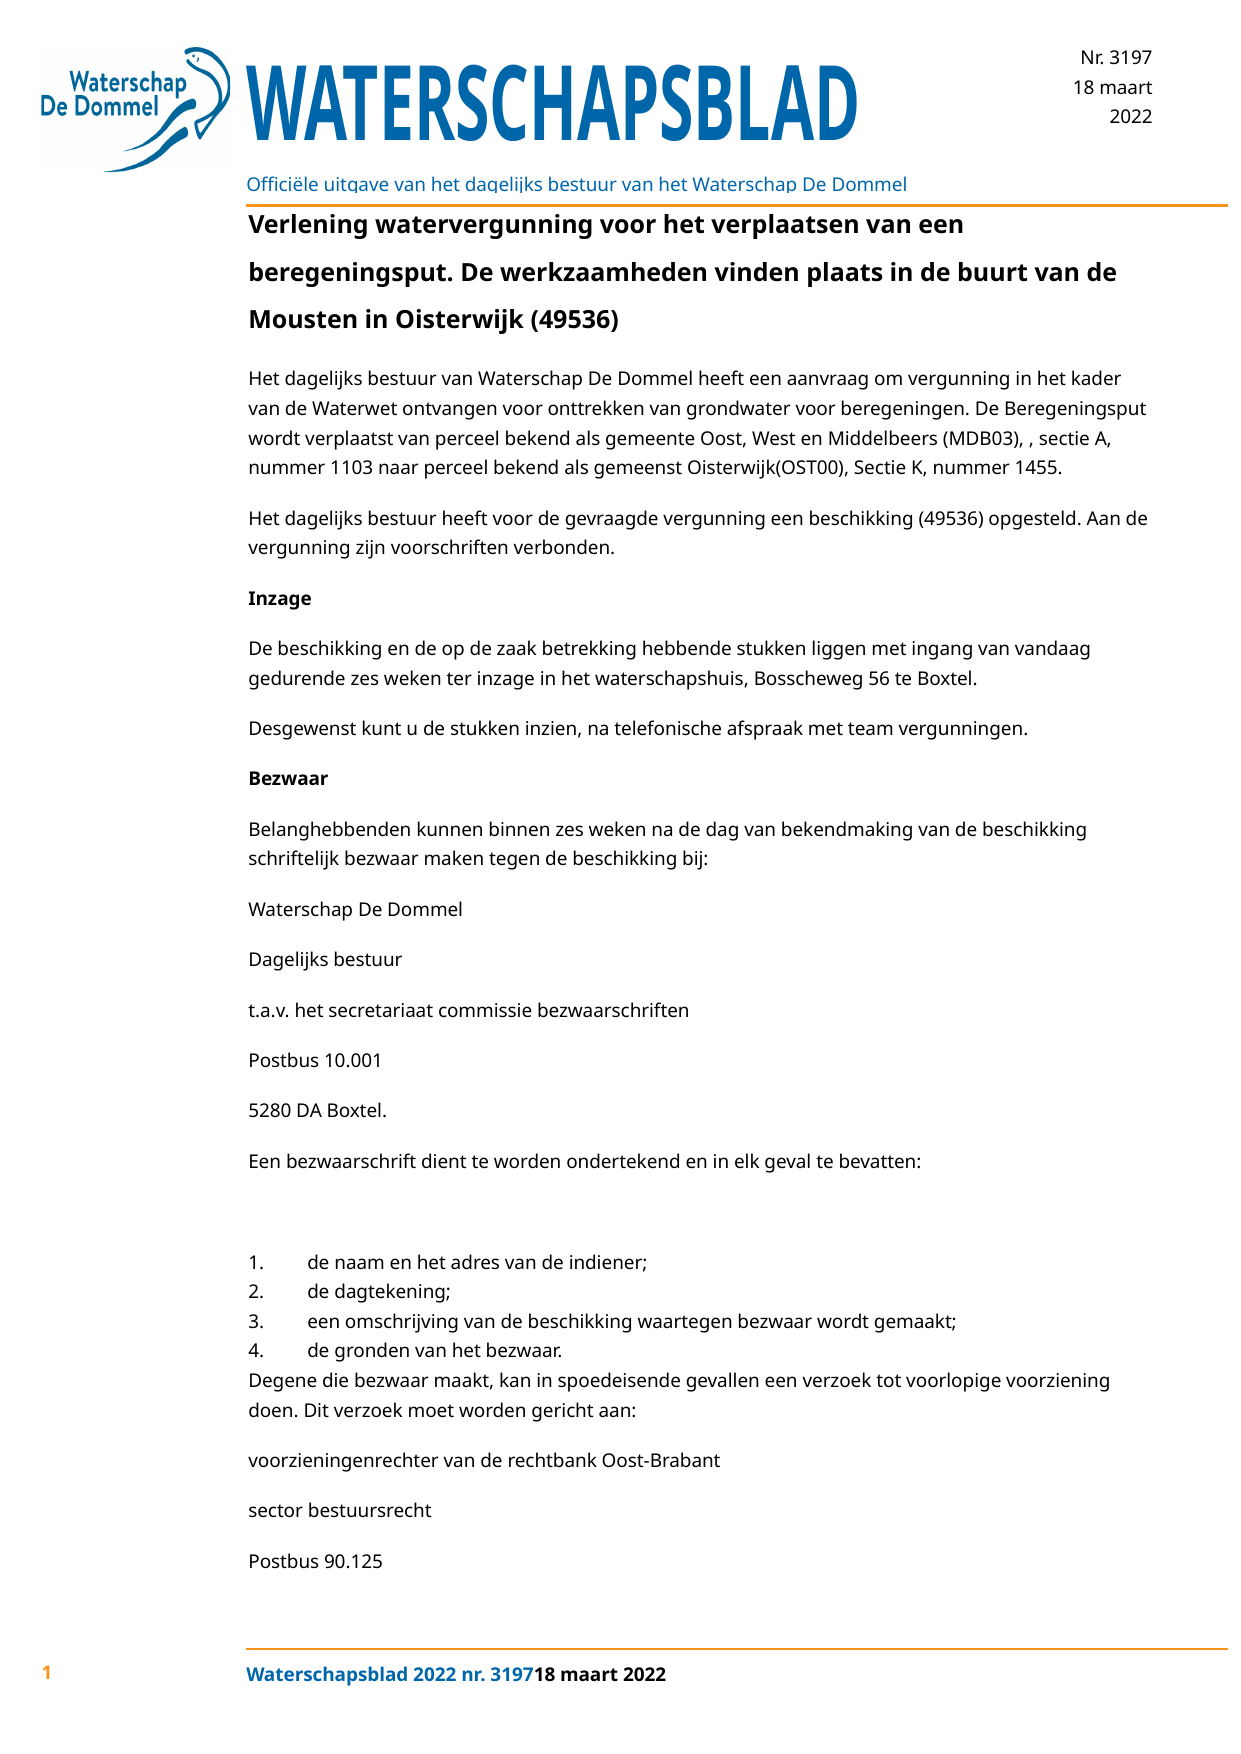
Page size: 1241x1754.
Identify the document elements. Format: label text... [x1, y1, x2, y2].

list de naam en het adres van de indiener; [248, 1249, 1152, 1274]
text Postbus 90.125 [248, 1548, 1152, 1574]
text Verlening watervergunning voor het verplaatsen van een beregeningsput. De werkzaamheden vinden plaats in de buurt van de Mousten in Oisterwijk (49536) [248, 207, 1152, 336]
text Inzage [248, 585, 1152, 610]
picture [204, 47, 231, 76]
text Degene die bezwaar maakt, kan in spoedeisende gevallen een verzoek tot voorlopige voorziening doen. Dit verzoek moet worden gericht aan: [248, 1367, 1152, 1422]
list de dagtekening; [248, 1278, 1152, 1304]
text Het dagelijks bestuur heeft voor de gevraagde vergunning een beschikking (49536) opgesteld. Aan de vergunning zijn voorschriften verbonden. [248, 505, 1152, 560]
text Postbus 10.001 [248, 1047, 1152, 1073]
text voorzieningenrechter van de rechtbank Oost-Brabant [248, 1447, 1152, 1473]
list de gronden van het bezwaar. [248, 1338, 1152, 1363]
text sector bestuursrecht [248, 1498, 1152, 1523]
picture [41, 47, 231, 172]
picture [45, 99, 51, 111]
text Desgewenst kunt u de stukken inzien, na telefonische afspraak met team vergunningen. [248, 715, 1152, 741]
picture [198, 118, 210, 131]
text 5280 DA Boxtel. [248, 1098, 1152, 1123]
text Bezwaar [248, 766, 1152, 791]
text Dagelijks bestuur [248, 946, 1152, 972]
text Waterschap De Dommel [248, 896, 1152, 922]
text Een bezwaarschrift dient te worden ondertekend en in elk geval te bevatten: [248, 1148, 1152, 1174]
text Het dagelijks bestuur van Waterschap De Dommel heeft een aanvraag om vergunning in het kader van de Waterwet ontvangen voor onttrekken van grondwater voor beregeningen. De Beregeningsput wordt verplaatst van perceel bekend als gemeente Oost, West en Middelbeers (MDB03), , sectie A, nummer 1103 naar perceel bekend als gemeenst Oisterwijk(OST00), Sectie K, nummer 1455. [248, 366, 1152, 480]
text De beschikking en de op de zaak betrekking hebbende stukken liggen met ingang van vandaag gedurende zes weken ter inzage in het waterschapshuis, Bosscheweg 56 te Boxtel. [248, 635, 1152, 690]
text Belanghebbenden kunnen binnen zes weken na de dag van bekendmaking van de beschikking schriftelijk bezwaar maken tegen de beschikking bij: [248, 816, 1152, 871]
list een omschrijving van de beschikking waartegen bezwaar wordt gemaakt; [248, 1308, 1152, 1334]
text t.a.v. het secretariaat commissie bezwaarschriften [248, 997, 1152, 1022]
